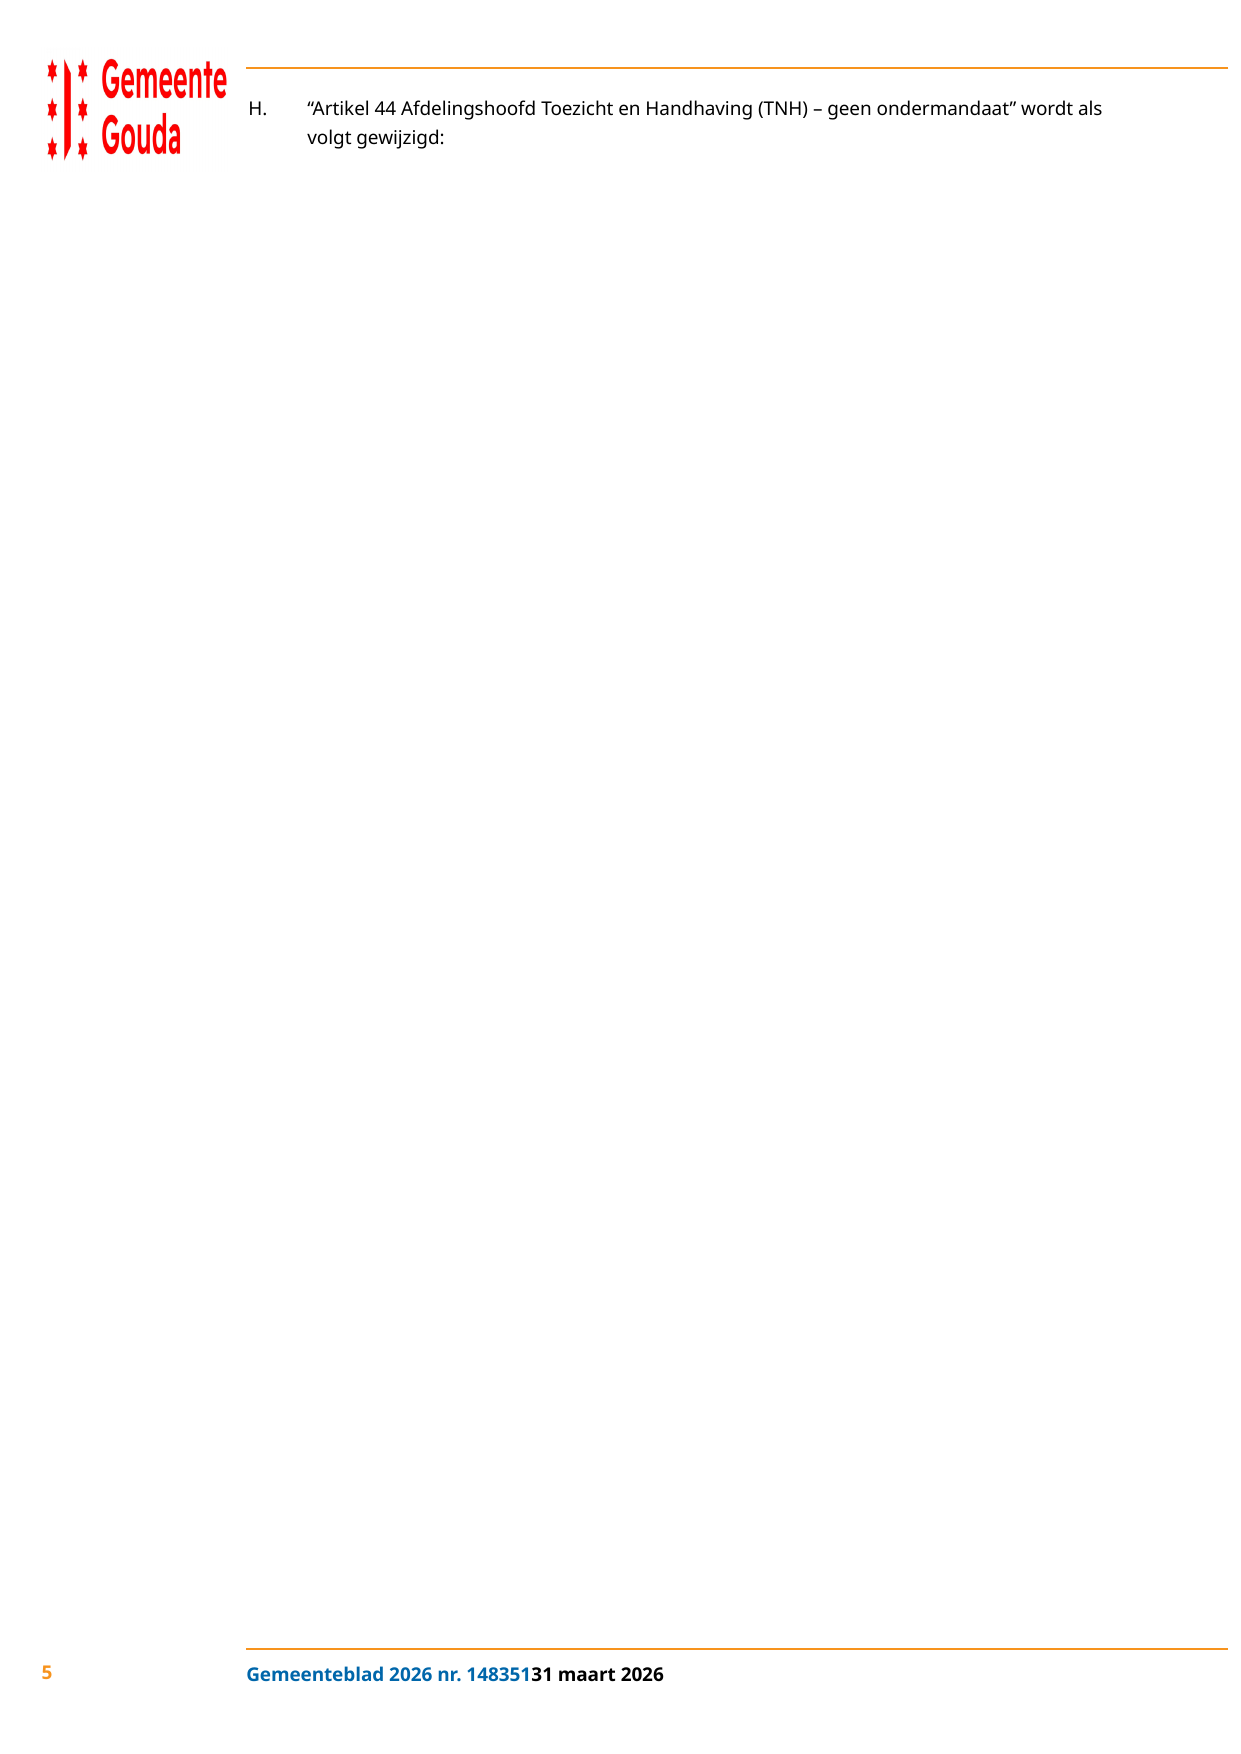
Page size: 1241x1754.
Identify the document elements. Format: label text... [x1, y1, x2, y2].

list “Artikel 44 Afdelingshoofd Toezicht en Handhaving (TNH) – geen ondermandaat” wordt als volgt gewijzigd: [248, 95, 1152, 150]
picture [41, 47, 231, 172]
